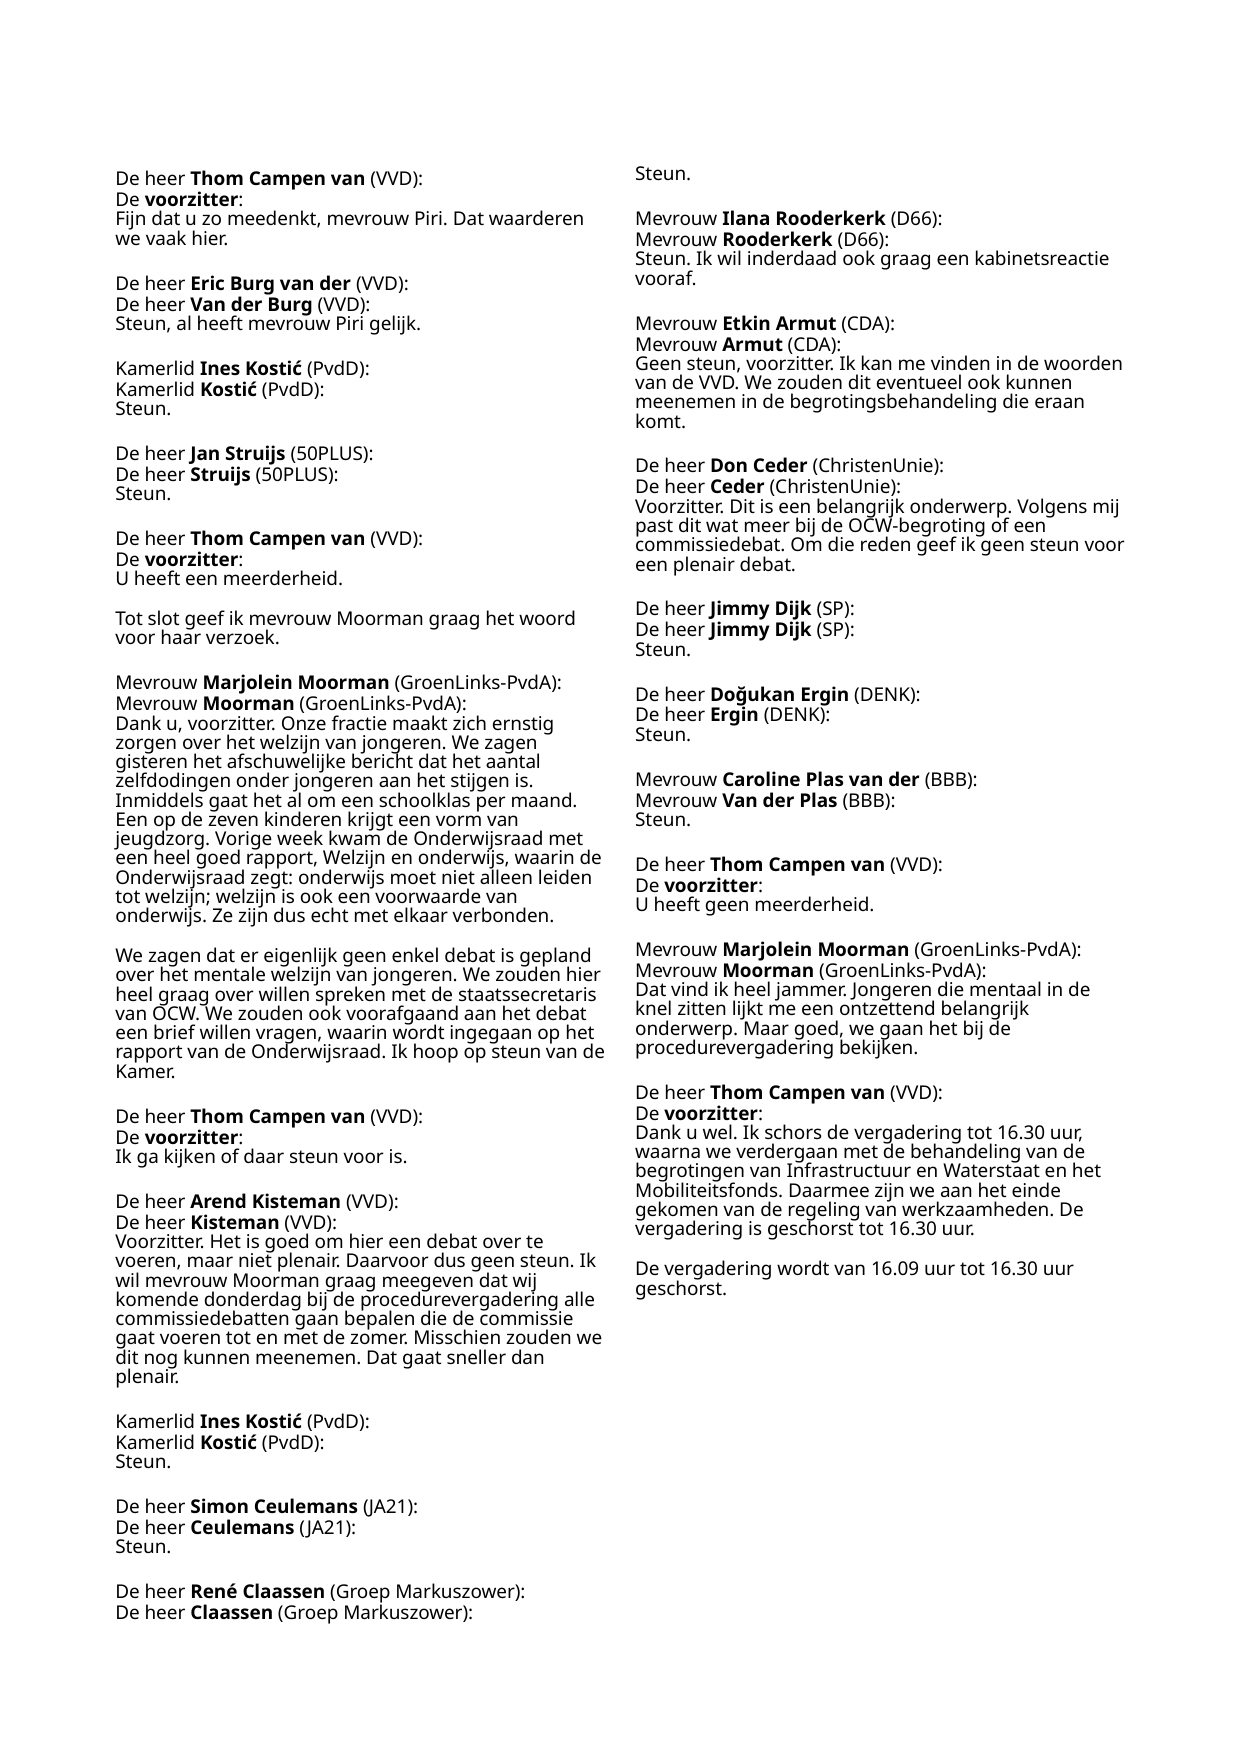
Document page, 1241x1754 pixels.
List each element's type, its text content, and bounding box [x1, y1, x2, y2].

text De vergadering wordt van 16.09 uur tot 16.30 uur geschorst. [635, 1260, 1125, 1299]
text U heeft een meerderheid. [115, 570, 605, 589]
text Steun. [115, 485, 605, 504]
text De heer Don Ceder (ChristenUnie): [635, 453, 1125, 478]
text De heer Van der Burg (VVD): [115, 296, 605, 315]
text De voorzitter: [635, 1105, 1125, 1124]
text De heer Ceulemans (JA21): [115, 1519, 605, 1538]
text Mevrouw Moorman (GroenLinks-PvdA): [115, 695, 605, 714]
text De heer Ceder (ChristenUnie): [635, 478, 1125, 498]
text Kamerlid Kostić (PvdD): [115, 381, 605, 400]
text De heer Thom Campen van (VVD): [635, 1079, 1125, 1105]
text De heer Jimmy Dijk (SP): [635, 596, 1125, 621]
text Mevrouw Etkin Armut (CDA): [635, 310, 1125, 336]
text Voorzitter. Het is goed om hier een debat over te voeren, maar niet plenair. Daarvoor dus geen steun. Ik wil mevrouw Moorman graag meegeven dat wij komende donderdag bij de procedurevergadering alle commissiedebatten gaan bepalen die de commissie gaat voeren tot en met de zomer. Misschien zouden we dit nog kunnen meenemen. Dat gaat sneller dan plenair. [115, 1233, 605, 1387]
text Steun. Ik wil inderdaad ook graag een kabinetsreactie vooraf. [635, 250, 1125, 289]
text De voorzitter: [115, 191, 605, 210]
text Steun. [635, 811, 1125, 830]
text Ik ga kijken of daar steun voor is. [115, 1148, 605, 1167]
text Steun, al heeft mevrouw Piri gelijk. [115, 315, 605, 334]
text Steun. [115, 400, 605, 419]
text De heer Doğukan Ergin (DENK): [635, 681, 1125, 706]
text De heer Thom Campen van (VVD): [115, 1103, 605, 1129]
text De heer René Claassen (Groep Markuszower): [115, 1578, 605, 1604]
text Fijn dat u zo meedenkt, mevrouw Piri. Dat waarderen we vaak hier. [115, 210, 605, 249]
text De voorzitter: [115, 1129, 605, 1148]
text Dank u wel. Ik schors de vergadering tot 16.30 uur, waarna we verdergaan met de behandeling van de begrotingen van Infrastructuur en Waterstaat en het Mobiliteitsfonds. Daarmee zijn we aan het einde gekomen van de regeling van werkzaamheden. De vergadering is geschorst tot 16.30 uur. [635, 1124, 1125, 1239]
text Kamerlid Ines Kostić (PvdD): [115, 1408, 605, 1434]
text De heer Arend Kisteman (VVD): [115, 1188, 605, 1214]
text Dat vind ik heel jammer. Jongeren die mentaal in de knel zitten lijkt me een ontzettend belangrijk onderwerp. Maar goed, we gaan het bij de procedurevergadering bekijken. [635, 981, 1125, 1058]
text Steun. [635, 165, 1125, 184]
text De voorzitter: [115, 551, 605, 570]
text We zagen dat er eigenlijk geen enkel debat is gepland over het mentale welzijn van jongeren. We zouden hier heel graag over willen spreken met de staatssecretaris van OCW. We zouden ook voorafgaand aan het debat een brief willen vragen, waarin wordt ingegaan op het rapport van de Onderwijsraad. Ik hoop op steun van de Kamer. [115, 947, 605, 1082]
text De heer Simon Ceulemans (JA21): [115, 1493, 605, 1519]
text Mevrouw Armut (CDA): [635, 336, 1125, 355]
text Geen steun, voorzitter. Ik kan me vinden in de woorden van de VVD. We zouden dit eventueel ook kunnen meenemen in de begrotingsbehandeling die eraan komt. [635, 355, 1125, 432]
text Mevrouw Moorman (GroenLinks-PvdA): [635, 962, 1125, 981]
text De voorzitter: [635, 877, 1125, 896]
text Mevrouw Caroline Plas van der (BBB): [635, 766, 1125, 792]
text Steun. [635, 641, 1125, 660]
text De heer Struijs (50PLUS): [115, 466, 605, 485]
text Dank u, voorzitter. Onze fractie maakt zich ernstig zorgen over het welzijn van jongeren. We zagen gisteren het afschuwelijke bericht dat het aantal zelfdodingen onder jongeren aan het stijgen is. Inmiddels gaat het al om een schoolklas per maand. Een op de zeven kinderen krijgt een vorm van jeugdzorg. Vorige week kwam de Onderwijsraad met een heel goed rapport, Welzijn en onderwijs, waarin de Onderwijsraad zegt: onderwijs moet niet alleen leiden tot welzijn; welzijn is ook een voorwaarde van onderwijs. Ze zijn dus echt met elkaar verbonden. [115, 714, 605, 926]
text De heer Thom Campen van (VVD): [115, 165, 605, 191]
text Tot slot geef ik mevrouw Moorman graag het woord voor haar verzoek. [115, 610, 605, 649]
text Kamerlid Kostić (PvdD): [115, 1434, 605, 1453]
text Voorzitter. Dit is een belangrijk onderwerp. Volgens mij past dit wat meer bij de OCW-begroting of een commissiedebat. Om die reden geef ik geen steun voor een plenair debat. [635, 498, 1125, 575]
text De heer Ergin (DENK): [635, 706, 1125, 726]
text Mevrouw Marjolein Moorman (GroenLinks-PvdA): [115, 669, 605, 695]
text De heer Thom Campen van (VVD): [635, 851, 1125, 877]
text De heer Eric Burg van der (VVD): [115, 270, 605, 296]
text Steun. [115, 1453, 605, 1472]
text Steun. [115, 1538, 605, 1557]
text U heeft geen meerderheid. [635, 896, 1125, 915]
text Mevrouw Ilana Rooderkerk (D66): [635, 205, 1125, 231]
text De heer Jan Struijs (50PLUS): [115, 440, 605, 466]
text De heer Kisteman (VVD): [115, 1214, 605, 1233]
text Mevrouw Van der Plas (BBB): [635, 792, 1125, 811]
text De heer Jimmy Dijk (SP): [635, 621, 1125, 641]
text De heer Thom Campen van (VVD): [115, 525, 605, 551]
text De heer Claassen (Groep Markuszower): [115, 1604, 605, 1623]
text Mevrouw Rooderkerk (D66): [635, 231, 1125, 250]
text Mevrouw Marjolein Moorman (GroenLinks-PvdA): [635, 936, 1125, 962]
text Steun. [635, 726, 1125, 745]
text Kamerlid Ines Kostić (PvdD): [115, 355, 605, 381]
